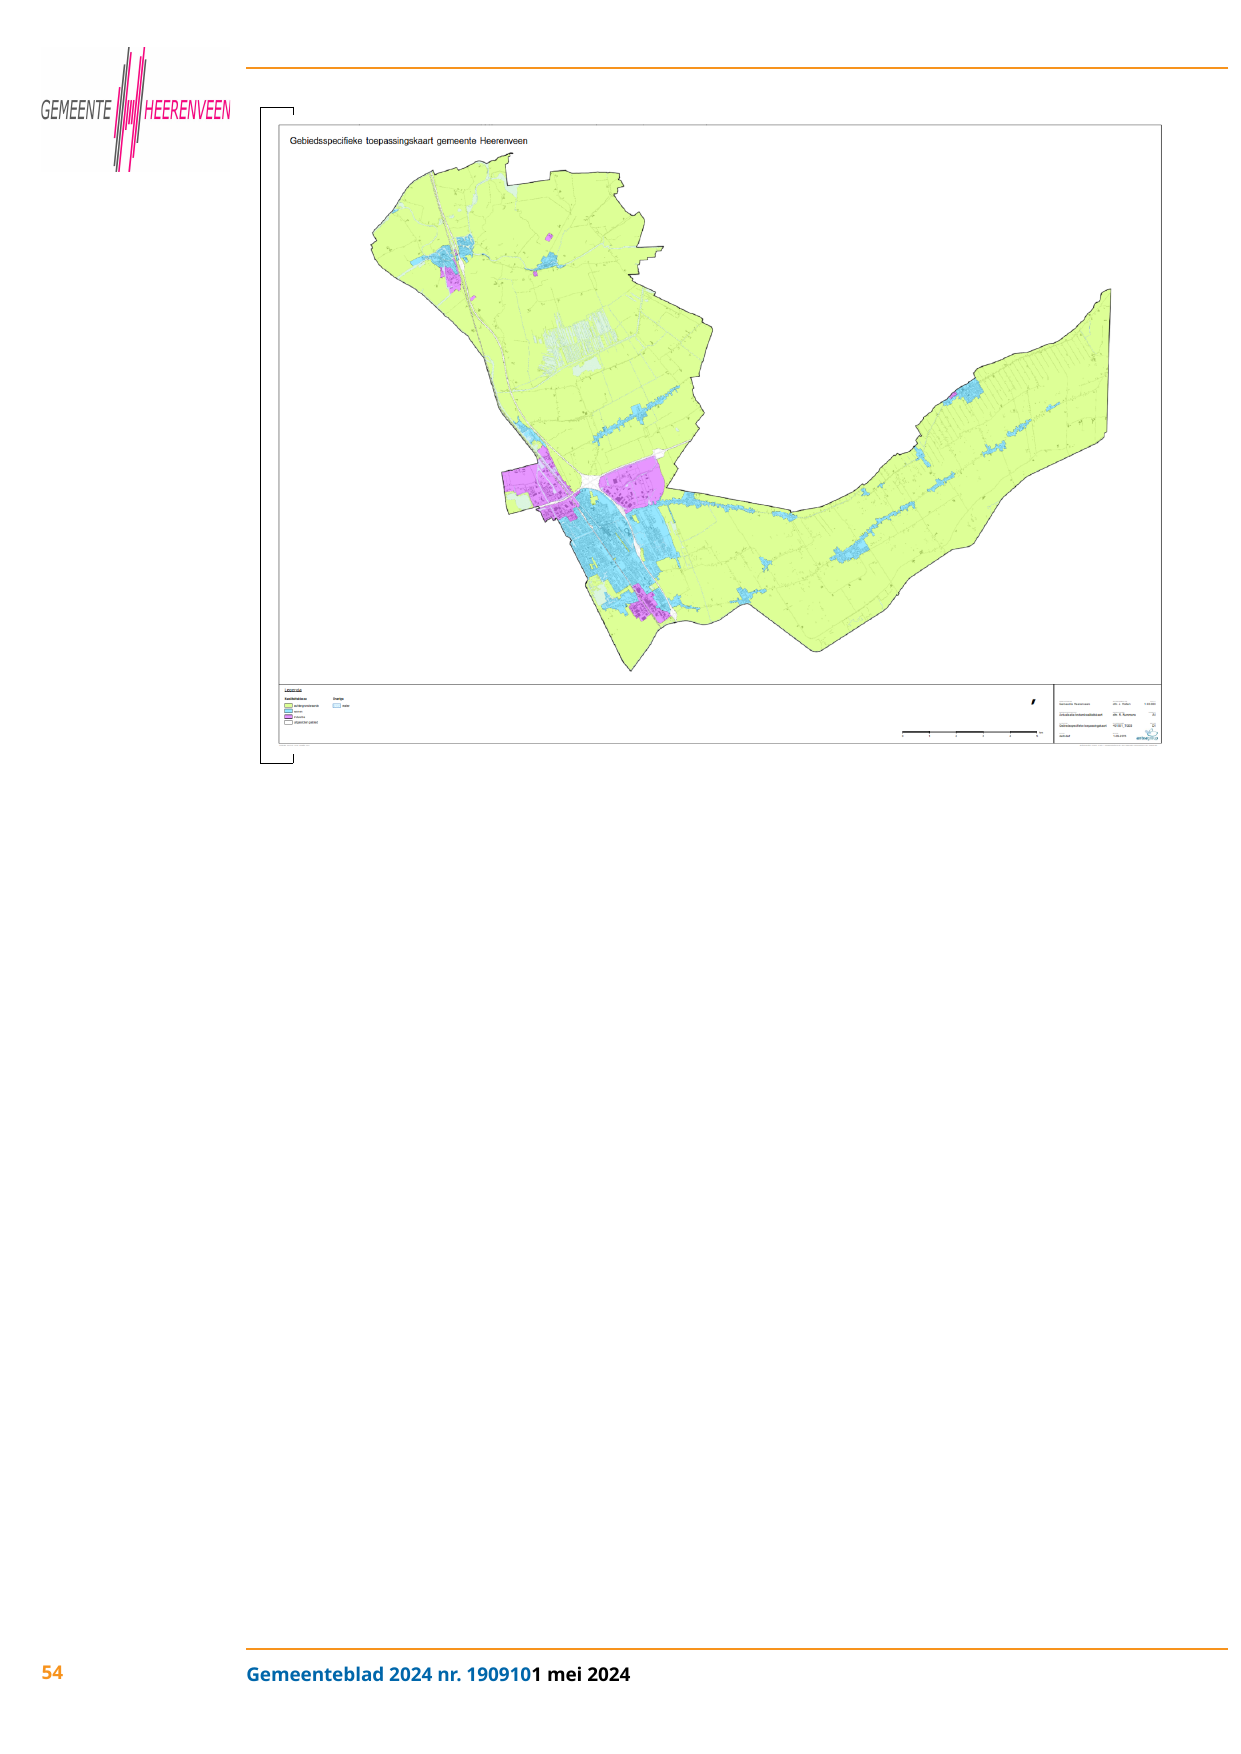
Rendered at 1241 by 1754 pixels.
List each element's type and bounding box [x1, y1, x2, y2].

picture [41, 47, 231, 172]
picture [268, 115, 1173, 754]
